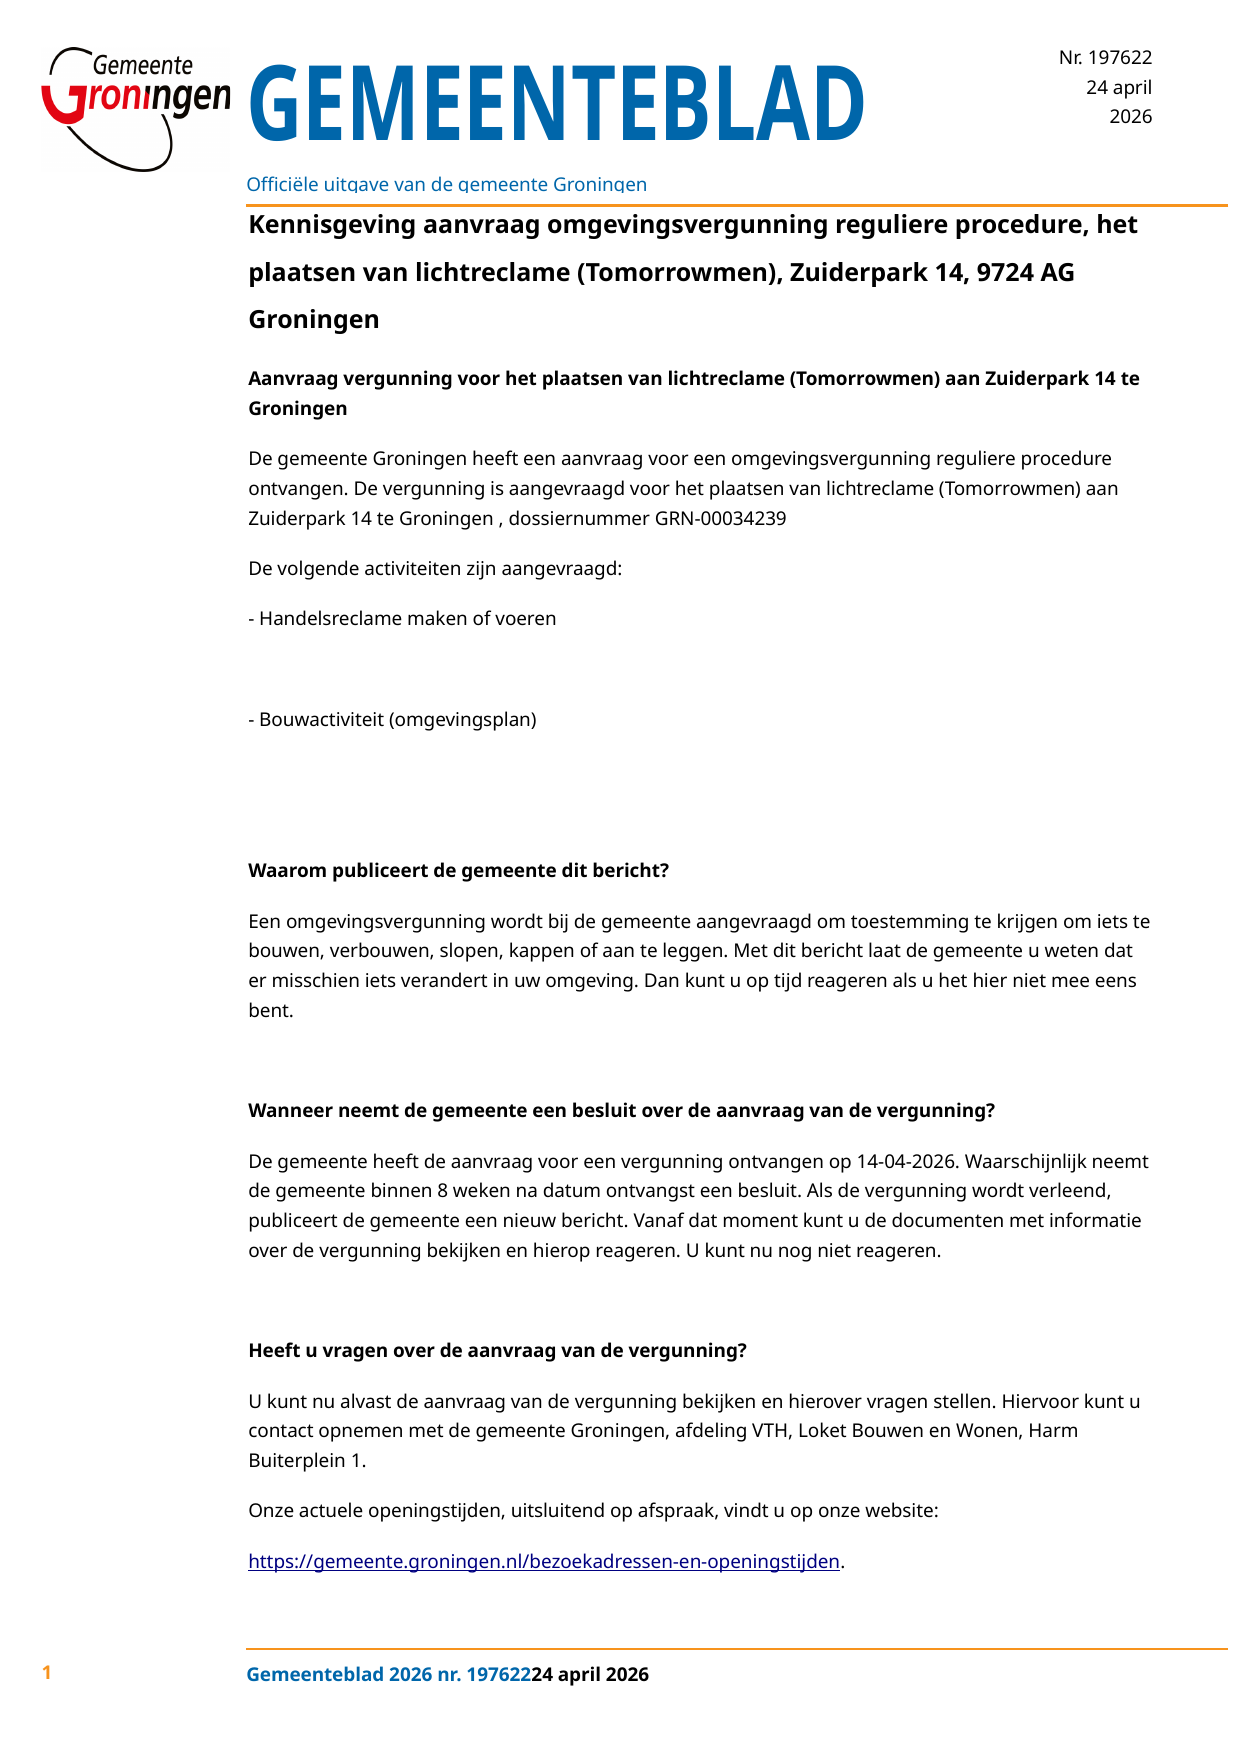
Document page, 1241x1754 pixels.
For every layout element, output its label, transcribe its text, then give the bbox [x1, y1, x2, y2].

text - Handelsreclame maken of voeren [248, 606, 1152, 631]
text U kunt nu alvast de aanvraag van de vergunning bekijken en hierover vragen stellen. Hiervoor kunt u contact opnemen met de gemeente Groningen, afdeling VTH, Loket Bouwen en Wonen, Harm Buiterplein 1. [248, 1388, 1152, 1473]
text Waarom publiceert de gemeente dit bericht? [248, 858, 1152, 883]
text https://gemeente.groningen.nl/bezoekadressen-en-openingstijden. [248, 1548, 1152, 1574]
text Onze actuele openingstijden, uitsluitend op afspraak, vindt u op onze website: [248, 1498, 1152, 1523]
text - Bouwactiviteit (omgevingsplan) [248, 706, 1152, 732]
picture [41, 47, 231, 172]
text De gemeente Groningen heeft een aanvraag voor een omgevingsvergunning reguliere procedure ontvangen. De vergunning is aangevraagd voor het plaatsen van lichtreclame (Tomorrowmen) aan Zuiderpark 14 te Groningen , dossiernummer GRN-00034239 [248, 446, 1152, 530]
text Kennisgeving aanvraag omgevingsvergunning reguliere procedure, het plaatsen van lichtreclame (Tomorrowmen), Zuiderpark 14, 9724 AG Groningen [248, 207, 1152, 336]
text De volgende activiteiten zijn aangevraagd: [248, 555, 1152, 581]
text Een omgevingsvergunning wordt bij de gemeente aangevraagd om toestemming te krijgen om iets te bouwen, verbouwen, slopen, kappen of aan te leggen. Met dit bericht laat de gemeente u weten dat er misschien iets verandert in uw omgeving. Dan kunt u op tijd reageren als u het hier niet mee eens bent. [248, 908, 1152, 1022]
text De gemeente heeft de aanvraag voor een vergunning ontvangen op 14-04-2026. Waarschijnlijk neemt de gemeente binnen 8 weken na datum ontvangst een besluit. Als de vergunning wordt verleend, publiceert de gemeente een nieuw bericht. Vanaf dat moment kunt u de documenten met informatie over de vergunning bekijken en hierop reageren. U kunt nu nog niet reageren. [248, 1148, 1152, 1262]
text Heeft u vragen over de aanvraag van de vergunning? [248, 1338, 1152, 1363]
text Wanneer neemt de gemeente een besluit over de aanvraag van de vergunning? [248, 1098, 1152, 1123]
text Aanvraag vergunning voor het plaatsen van lichtreclame (Tomorrowmen) aan Zuiderpark 14 te Groningen [248, 366, 1152, 421]
